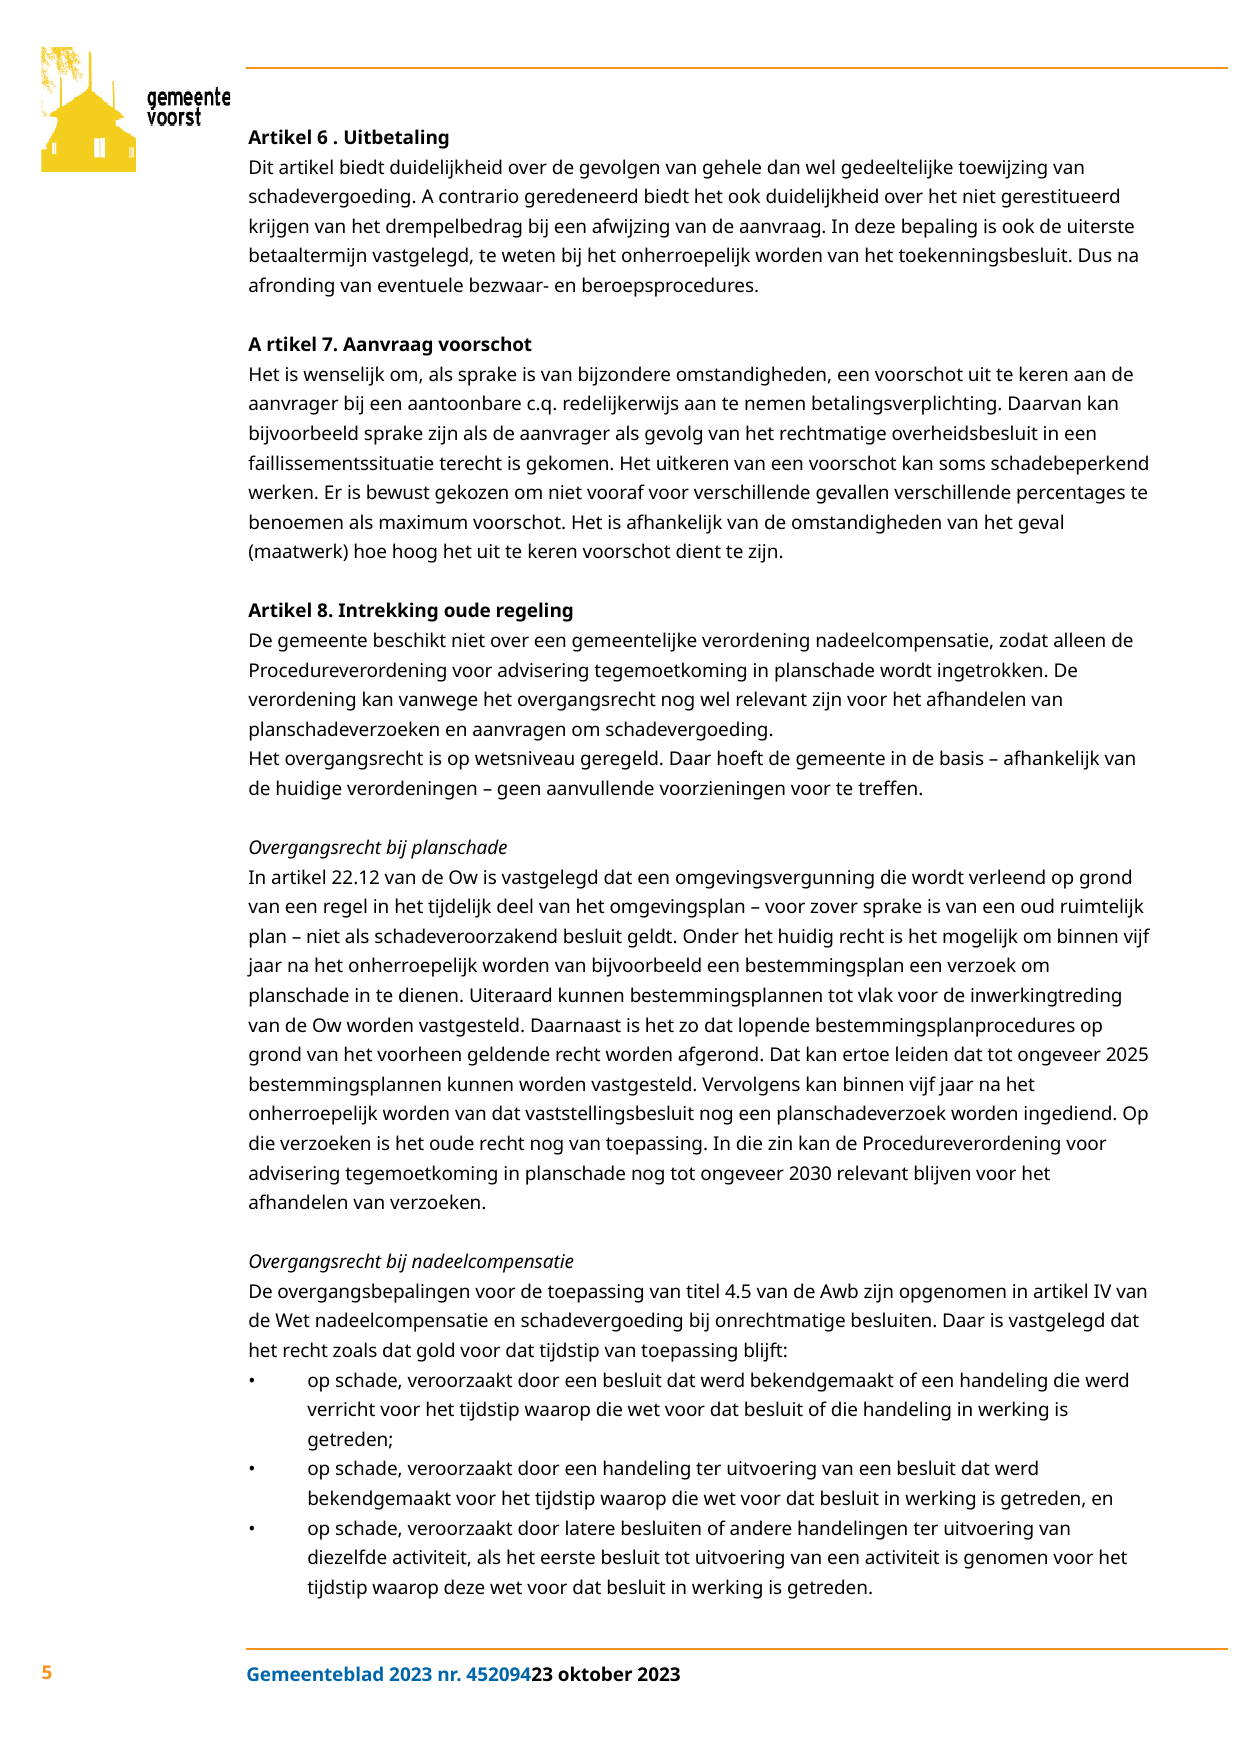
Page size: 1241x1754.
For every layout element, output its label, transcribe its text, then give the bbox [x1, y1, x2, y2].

text Overgangsrecht bij planschade [248, 834, 1152, 860]
list op schade, veroorzaakt door latere besluiten of andere handelingen ter uitvoering van diezelfde activiteit, als het eerste besluit tot uitvoering van een activiteit is genomen voor het tijdstip waarop deze wet voor dat besluit in werking is getreden. [248, 1515, 1152, 1600]
text Artikel 8. Intrekking oude regeling [248, 598, 1152, 623]
text Overgangsrecht bij nadeelcompensatie [248, 1248, 1152, 1274]
text Artikel 6 . Uitbetaling [248, 124, 1152, 150]
list op schade, veroorzaakt door een besluit dat werd bekendgemaakt of een handeling die werd verricht voor het tijdstip waarop die wet voor dat besluit of die handeling in werking is getreden; [248, 1367, 1152, 1452]
text Het overgangsrecht is op wetsniveau geregeld. Daar hoeft de gemeente in de basis – afhankelijk van de huidige verordeningen – geen aanvullende voorzieningen voor te treffen. [248, 746, 1152, 801]
text In artikel 22.12 van de Ow is vastgelegd dat een omgevingsvergunning die wordt verleend op grond van een regel in het tijdelijk deel van het omgevingsplan – voor zover sprake is van een oud ruimtelijk plan – niet als schadeveroorzakend besluit geldt. Onder het huidig recht is het mogelijk om binnen vijf jaar na het onherroepelijk worden van bijvoorbeeld een bestemmingsplan een verzoek om planschade in te dienen. Uiteraard kunnen bestemmingsplannen tot vlak voor de inwerkingtreding van de Ow worden vastgesteld. Daarnaast is het zo dat lopende bestemmingsplanprocedures op grond van het voorheen geldende recht worden afgerond. Dat kan ertoe leiden dat tot ongeveer 2025 bestemmingsplannen kunnen worden vastgesteld. Vervolgens kan binnen vijf jaar na het onherroepelijk worden van dat vaststellingsbesluit nog een planschadeverzoek worden ingediend. Op die verzoeken is het oude recht nog van toepassing. In die zin kan de Procedureverordening voor advisering tegemoetkoming in planschade nog tot ongeveer 2030 relevant blijven voor het afhandelen van verzoeken. [248, 864, 1152, 1215]
text Dit artikel biedt duidelijkheid over de gevolgen van gehele dan wel gedeeltelijke toewijzing van schadevergoeding. A contrario geredeneerd biedt het ook duidelijkheid over het niet gerestitueerd krijgen van het drempelbedrag bij een afwijzing van de aanvraag. In deze bepaling is ook de uiterste betaaltermijn vastgelegd, te weten bij het onherroepelijk worden van het toekenningsbesluit. Dus na afronding van eventuele bezwaar- en beroepsprocedures. [248, 154, 1152, 298]
text Het is wenselijk om, als sprake is van bijzondere omstandigheden, een voorschot uit te keren aan de aanvrager bij een aantoonbare c.q. redelijkerwijs aan te nemen betalingsverplichting. Daarvan kan bijvoorbeeld sprake zijn als de aanvrager als gevolg van het rechtmatige overheidsbesluit in een faillissementssituatie terecht is gekomen. Het uitkeren van een voorschot kan soms schadebeperkend werken. Er is bewust gekozen om niet vooraf voor verschillende gevallen verschillende percentages te benoemen als maximum voorschot. Het is afhankelijk van de omstandigheden van het geval (maatwerk) hoe hoog het uit te keren voorschot dient te zijn. [248, 361, 1152, 564]
picture [41, 47, 231, 172]
list op schade, veroorzaakt door een handeling ter uitvoering van een besluit dat werd bekendgemaakt voor het tijdstip waarop die wet voor dat besluit in werking is getreden, en [248, 1456, 1152, 1511]
text De gemeente beschikt niet over een gemeentelijke verordening nadeelcompensatie, zodat alleen de Procedureverordening voor advisering tegemoetkoming in planschade wordt ingetrokken. De verordening kan vanwege het overgangsrecht nog wel relevant zijn voor het afhandelen van planschadeverzoeken en aanvragen om schadevergoeding. [248, 627, 1152, 742]
text De overgangsbepalingen voor de toepassing van titel 4.5 van de Awb zijn opgenomen in artikel IV van de Wet nadeelcompensatie en schadevergoeding bij onrechtmatige besluiten. Daar is vastgelegd dat het recht zoals dat gold voor dat tijdstip van toepassing blijft: [248, 1278, 1152, 1363]
text A rtikel 7. Aanvraag voorschot [248, 331, 1152, 357]
